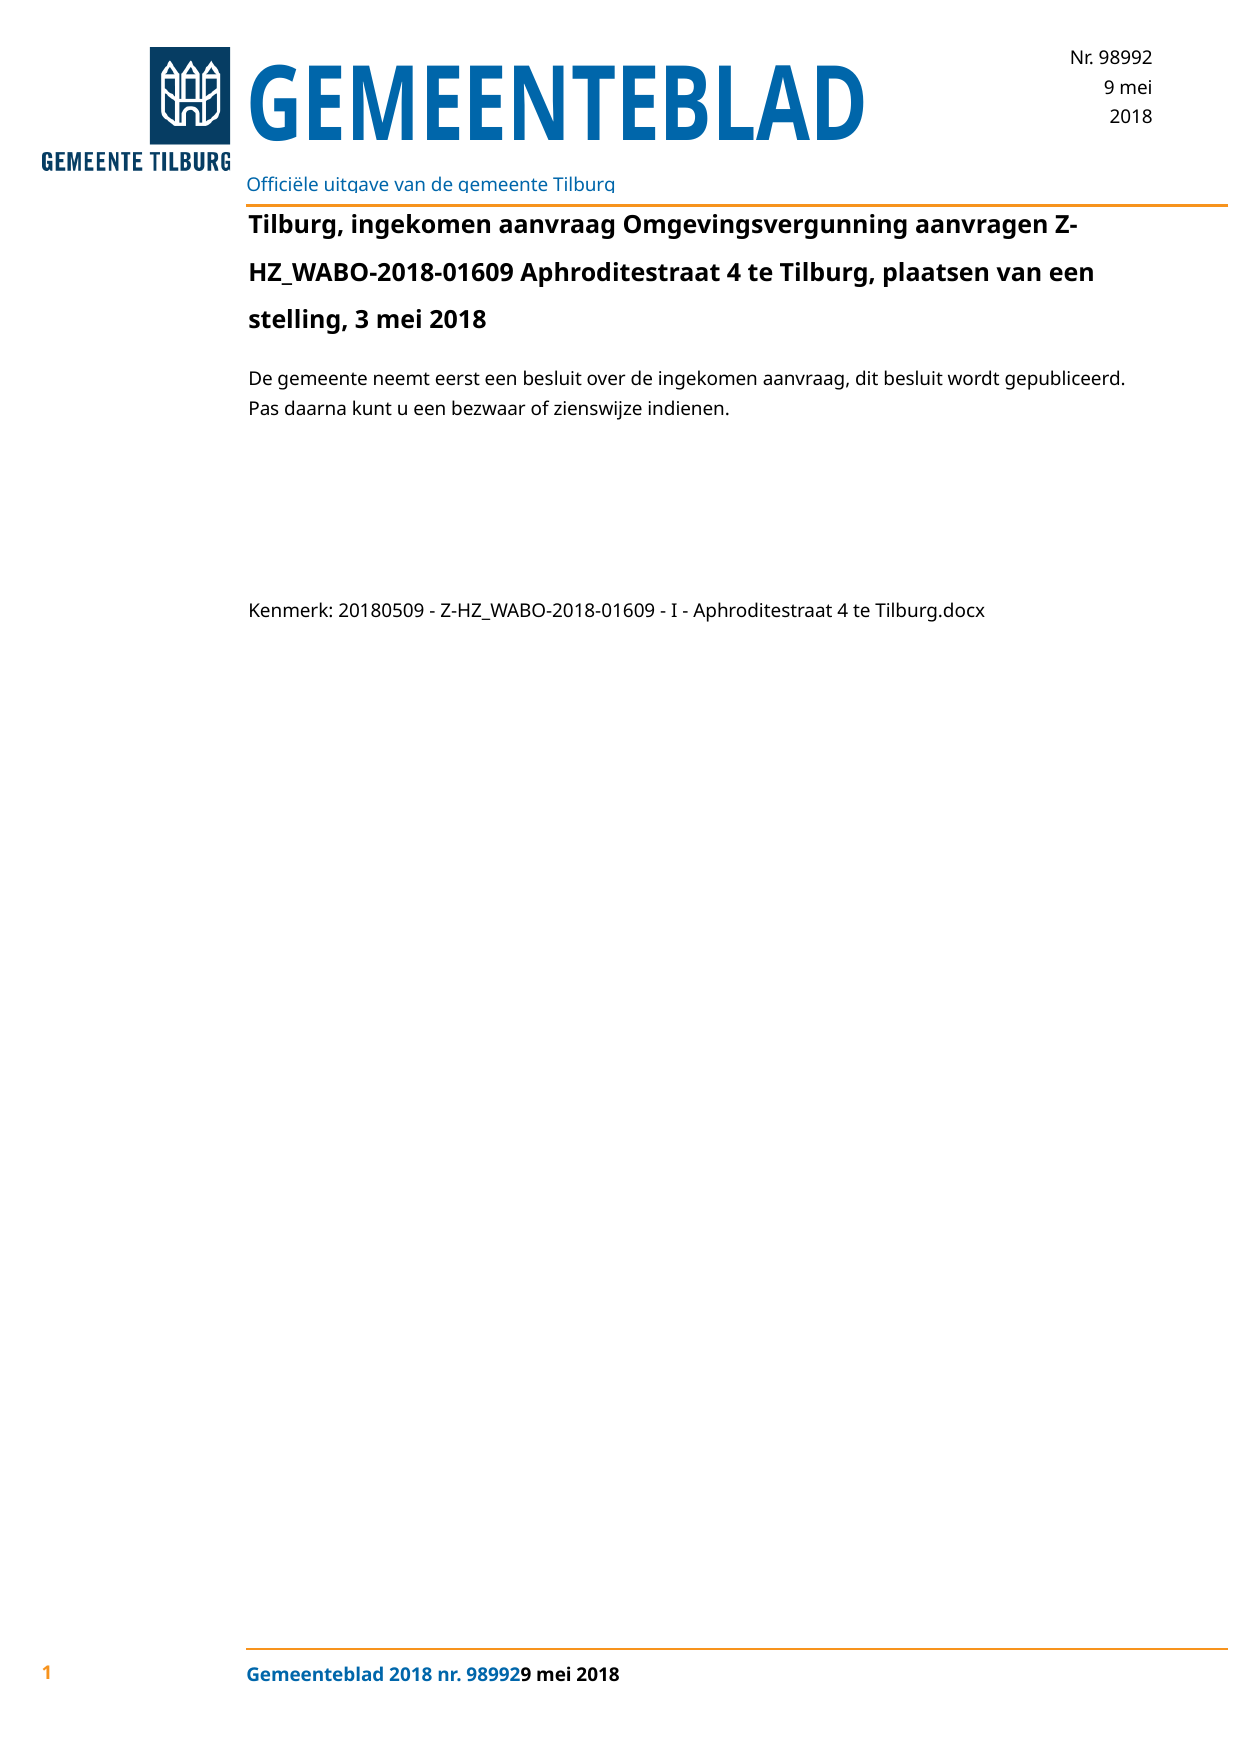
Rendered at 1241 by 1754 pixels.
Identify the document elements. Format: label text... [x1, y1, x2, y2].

text Kenmerk: 20180509 - Z-HZ_WABO-2018-01609 - I - Aphroditestraat 4 te Tilburg.docx [248, 597, 1152, 622]
text Tilburg, ingekomen aanvraag Omgevingsvergunning aanvragen Z-HZ_WABO-2018-01609 Aphroditestraat 4 te Tilburg, plaatsen van een stelling, 3 mei 2018 [248, 207, 1152, 336]
picture [41, 47, 231, 172]
text De gemeente neemt eerst een besluit over de ingekomen aanvraag, dit besluit wordt gepubliceerd. Pas daarna kunt u een bezwaar of zienswijze indienen. [248, 366, 1152, 421]
